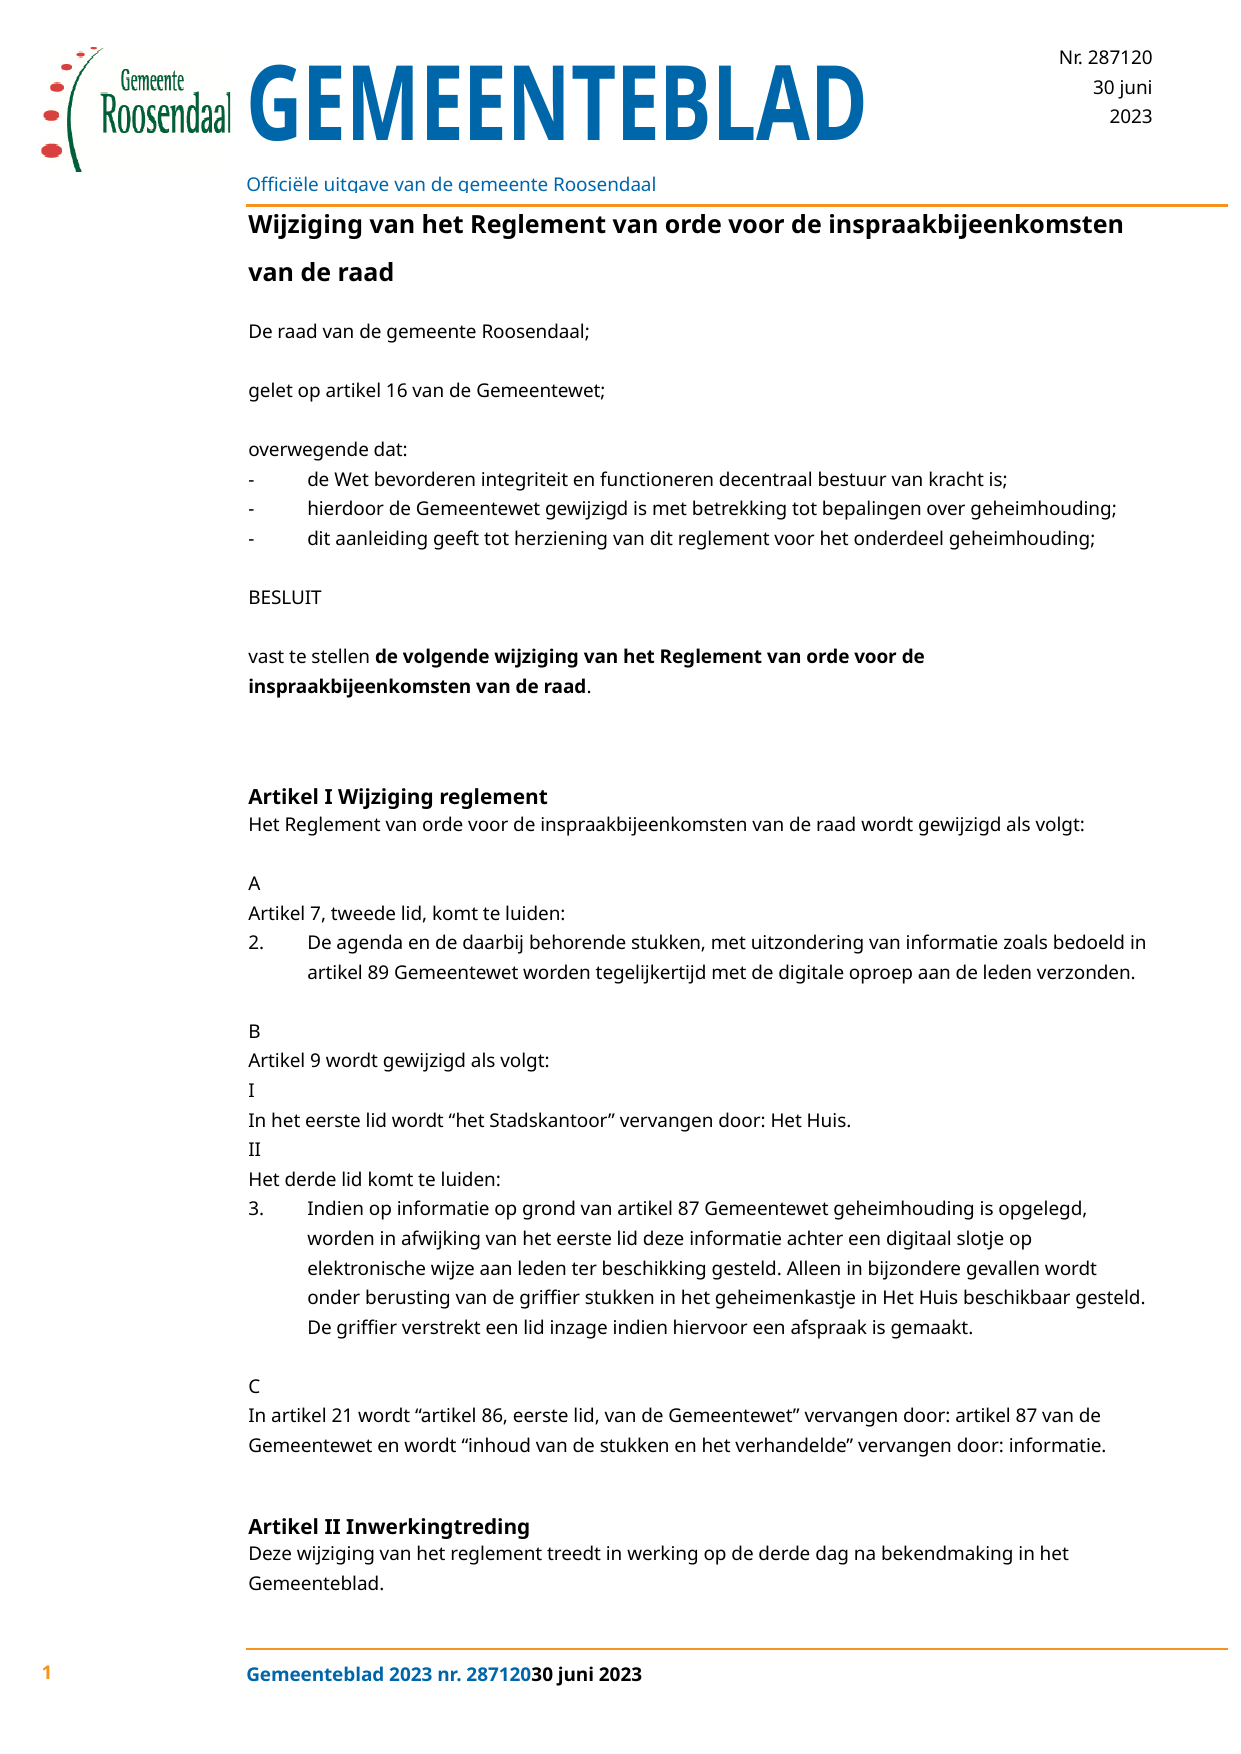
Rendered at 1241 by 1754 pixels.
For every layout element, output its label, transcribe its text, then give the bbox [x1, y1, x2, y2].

text Artikel II Inwerkingtreding [248, 1512, 1152, 1541]
text Wijziging van het Reglement van orde voor de inspraakbijeenkomsten van de raad [248, 207, 1152, 288]
text Artikel 7, tweede lid, komt te luiden: [248, 900, 1152, 925]
list dit aanleiding geeft tot herziening van dit reglement voor het onderdeel geheimhouding; [248, 525, 1152, 551]
text Artikel I Wijziging reglement [248, 782, 1152, 811]
list Indien op informatie op grond van artikel 87 Gemeentewet geheimhouding is opgelegd, worden in afwijking van het eerste lid deze informatie achter een digitaal slotje op elektronische wijze aan leden ter beschikking gesteld. Alleen in bijzondere gevallen wordt onder berusting van de griffier stukken in het geheimenkastje in Het Huis beschikbaar gesteld. De griffier verstrekt een lid inzage indien hiervoor een afspraak is gemaakt. [248, 1196, 1152, 1339]
text BESLUIT [248, 584, 1152, 610]
text In artikel 21 wordt “artikel 86, eerste lid, van de Gemeentewet” vervangen door: artikel 87 van de Gemeentewet en wordt “inhoud van de stukken en het verhandelde” vervangen door: informatie. [248, 1403, 1152, 1458]
text Deze wijziging van het reglement treedt in werking op de derde dag na bekendmaking in het Gemeenteblad. [248, 1541, 1152, 1596]
text B [248, 1018, 1152, 1044]
text gelet op artikel 16 van de Gemeentewet; [248, 377, 1152, 403]
text vast te stellen de volgende wijziging van het Reglement van orde voor de inspraakbijeenkomsten van de raad. [248, 643, 1152, 699]
text A [248, 870, 1152, 896]
text overwegende dat: [248, 436, 1152, 462]
text I [248, 1077, 1152, 1103]
text II [248, 1136, 1152, 1162]
text In het eerste lid wordt “het Stadskantoor” vervangen door: Het Huis. [248, 1107, 1152, 1132]
list de Wet bevorderen integriteit en functioneren decentraal bestuur van kracht is; [248, 466, 1152, 492]
text De raad van de gemeente Roosendaal; [248, 318, 1152, 344]
text Het Reglement van orde voor de inspraakbijeenkomsten van de raad wordt gewijzigd als volgt: [248, 811, 1152, 837]
text C [248, 1373, 1152, 1399]
text Het derde lid komt te luiden: [248, 1166, 1152, 1192]
picture [41, 47, 231, 172]
list hierdoor de Gemeentewet gewijzigd is met betrekking tot bepalingen over geheimhouding; [248, 495, 1152, 521]
text Artikel 9 wordt gewijzigd als volgt: [248, 1048, 1152, 1073]
list De agenda en de daarbij behorende stukken, met uitzondering van informatie zoals bedoeld in artikel 89 Gemeentewet worden tegelijkertijd met de digitale oproep aan de leden verzonden. [248, 929, 1152, 984]
